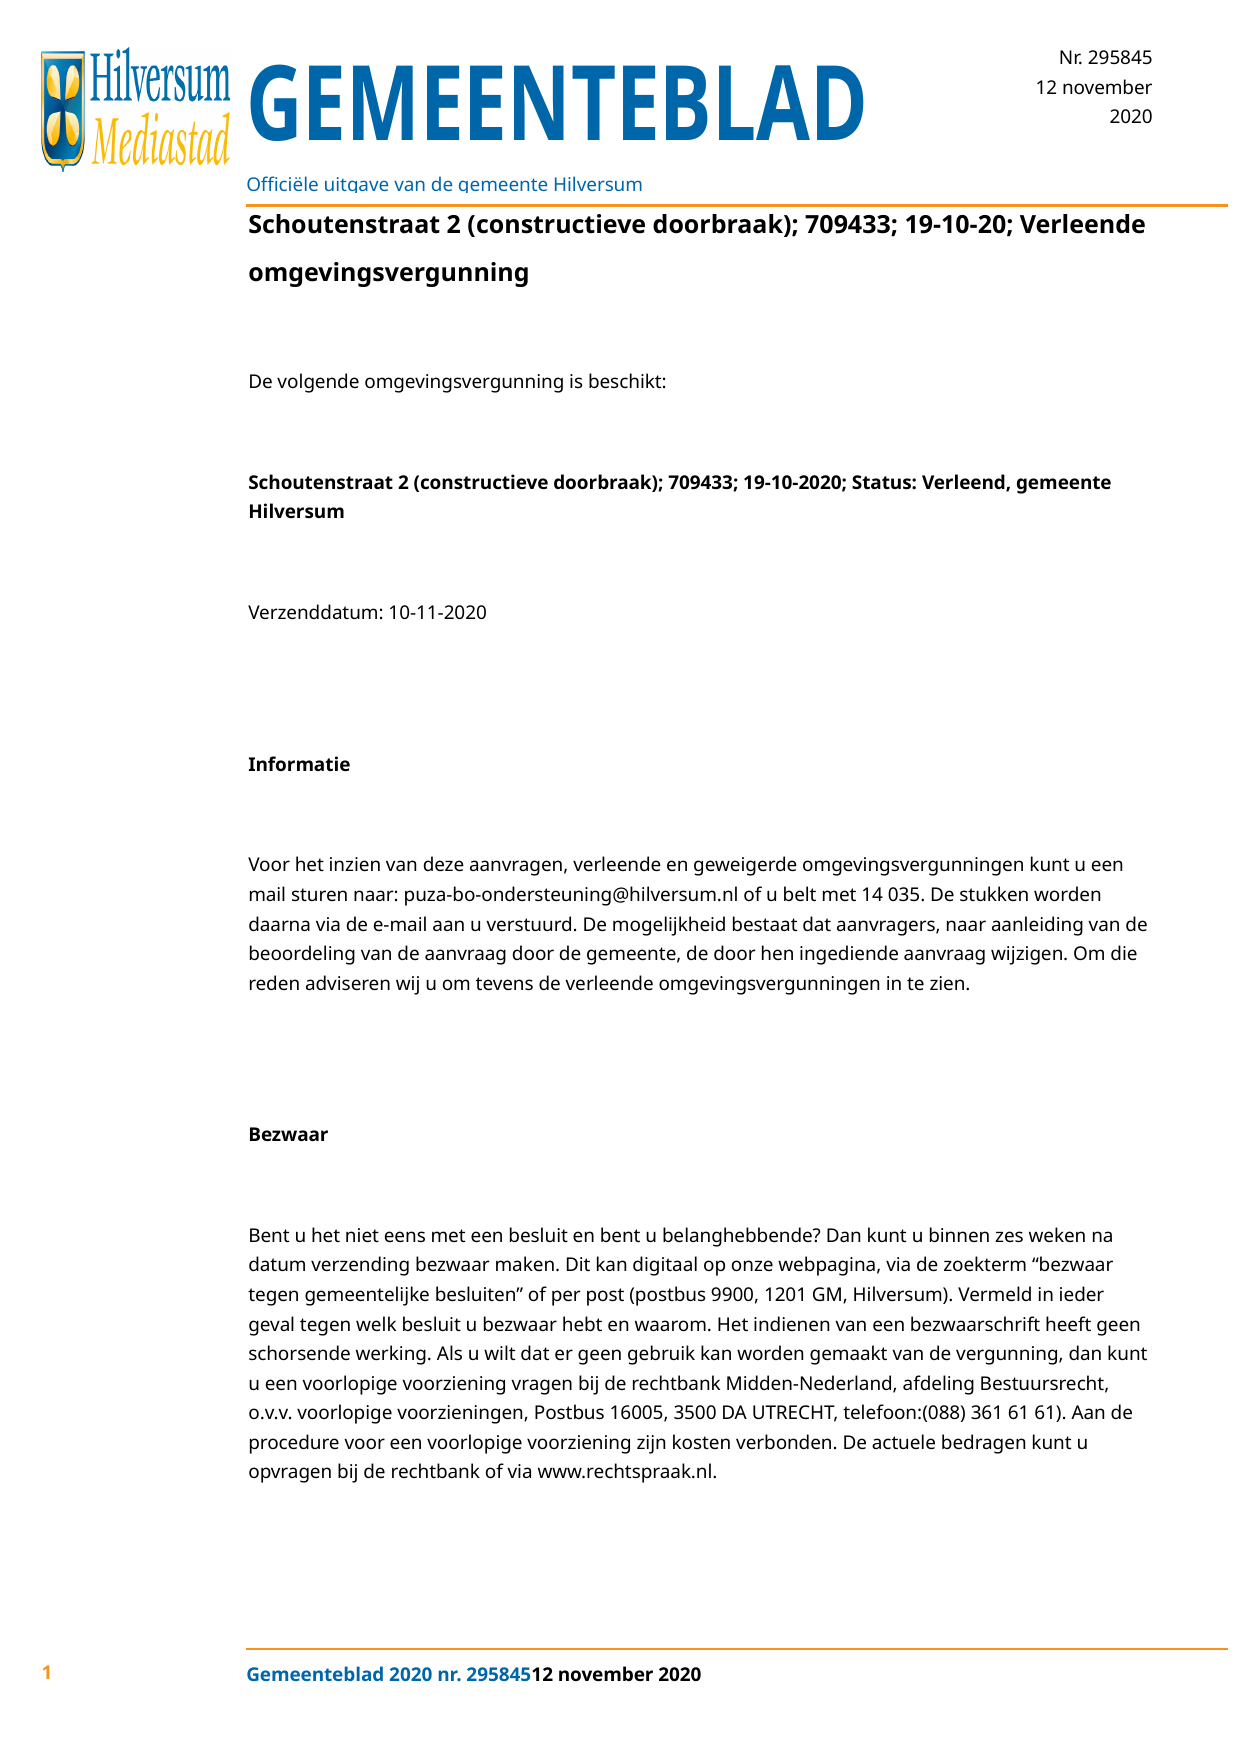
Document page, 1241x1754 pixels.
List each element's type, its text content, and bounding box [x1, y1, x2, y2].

picture [41, 47, 231, 172]
text Verzenddatum: 10-11-2020 [248, 599, 1152, 625]
text Voor het inzien van deze aanvragen, verleende en geweigerde omgevingsvergunningen kunt u een mail sturen naar: puza-bo-ondersteuning@hilversum.nl of u belt met 14 035. De stukken worden daarna via de e-mail aan u verstuurd. De mogelijkheid bestaat dat aanvragers, naar aanleiding van de beoordeling van de aanvraag door de gemeente, de door hen ingediende aanvraag wijzigen. Om die reden adviseren wij u om tevens de verleende omgevingsvergunningen in te zien. [248, 852, 1152, 996]
text Schoutenstraat 2 (constructieve doorbraak); 709433; 19-10-20; Verleende omgevingsvergunning [248, 207, 1152, 288]
text De volgende omgevingsvergunning is beschikt: [248, 368, 1152, 394]
text Bezwaar [248, 1121, 1152, 1147]
text Bent u het niet eens met een besluit en bent u belanghebbende? Dan kunt u binnen zes weken na datum verzending bezwaar maken. Dit kan digitaal op onze webpagina, via de zoekterm “bezwaar tegen gemeentelijke besluiten” of per post (postbus 9900, 1201 GM, Hilversum). Vermeld in ieder geval tegen welk besluit u bezwaar hebt en waarom. Het indienen van een bezwaarschrift heeft geen schorsende werking. Als u wilt dat er geen gebruik kan worden gemaakt van de vergunning, dan kunt u een voorlopige voorziening vragen bij de rechtbank Midden-Nederland, afdeling Bestuursrecht, o.v.v. voorlopige voorzieningen, Postbus 16005, 3500 DA UTRECHT, telefoon:(088) 361 61 61). Aan de procedure voor een voorlopige voorziening zijn kosten verbonden. De actuele bedragen kunt u opvragen bij de rechtbank of via www.rechtspraak.nl. [248, 1222, 1152, 1484]
text Schoutenstraat 2 (constructieve doorbraak); 709433; 19-10-2020; Status: Verleend, gemeente Hilversum [248, 469, 1152, 524]
text Informatie [248, 751, 1152, 777]
